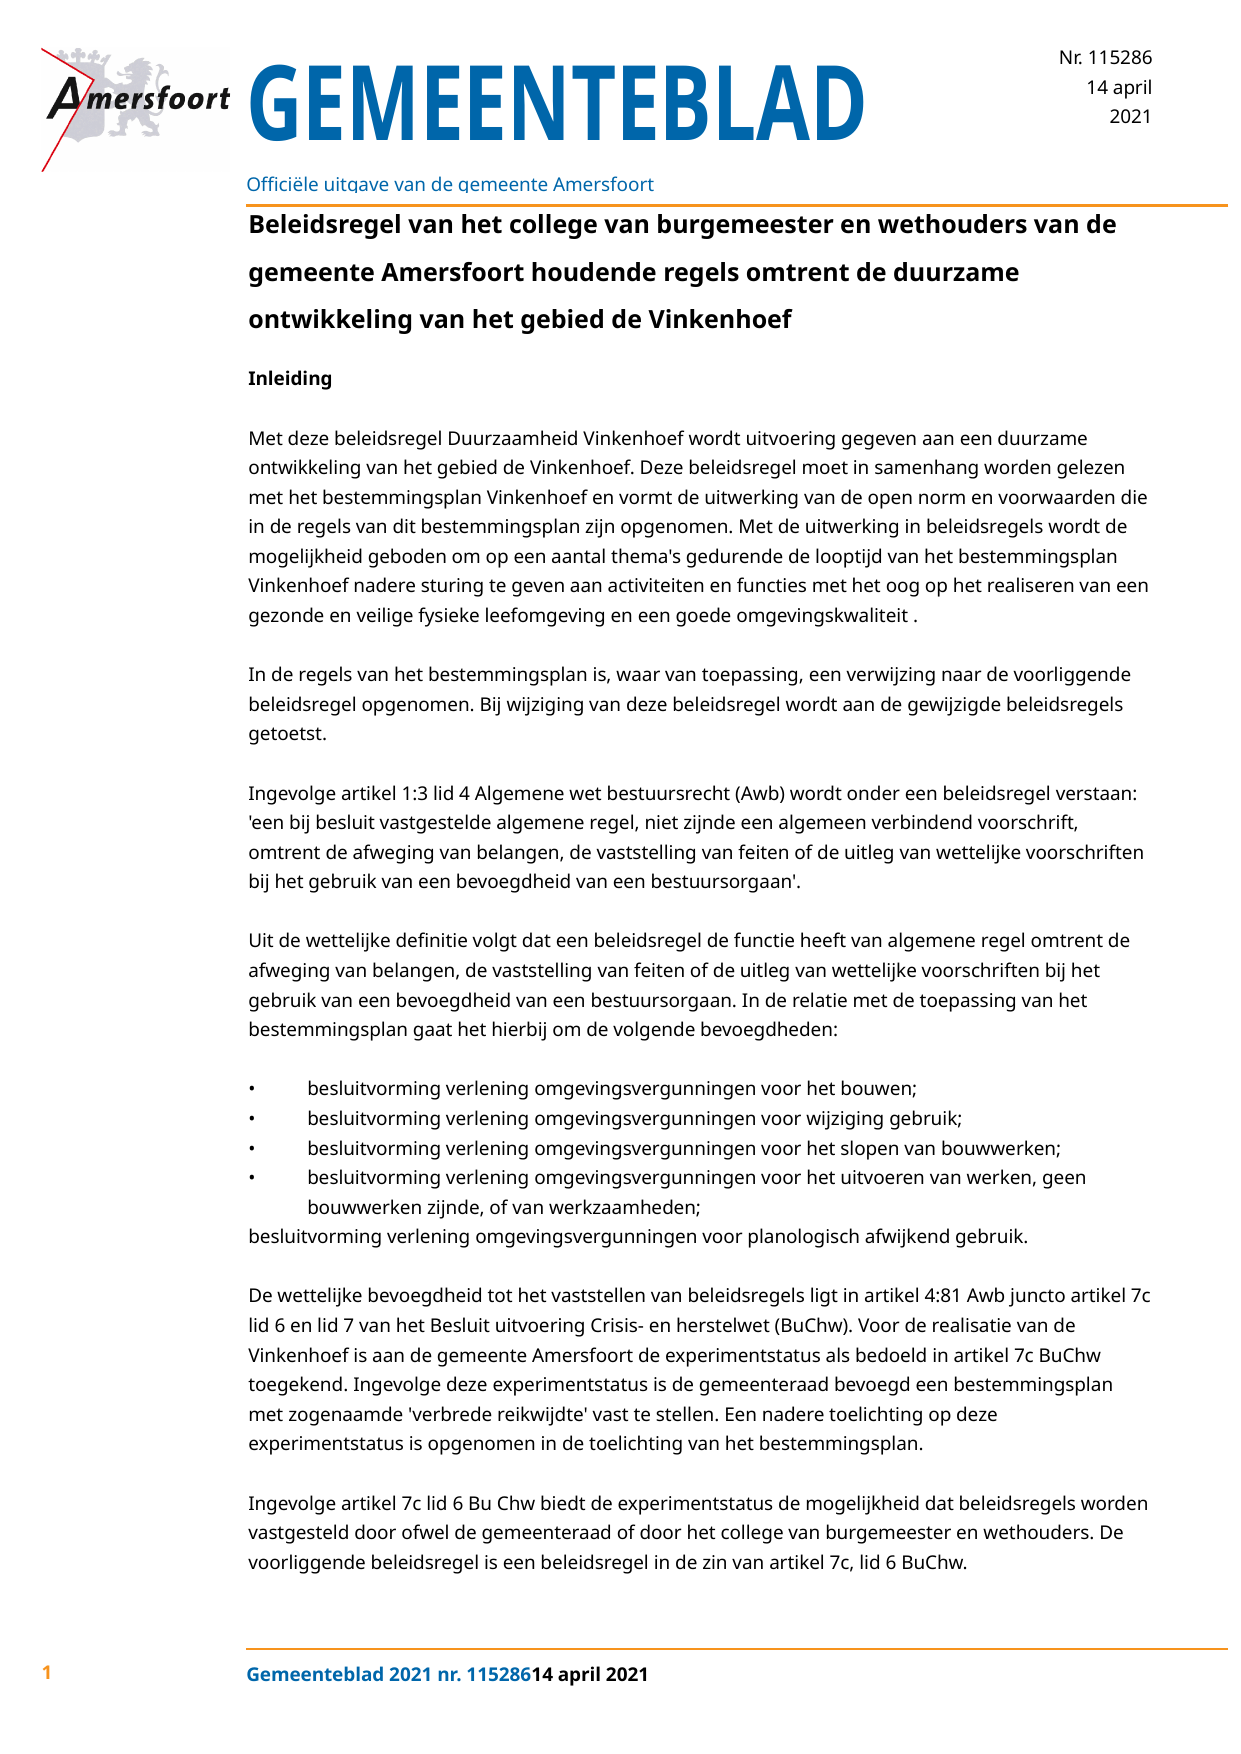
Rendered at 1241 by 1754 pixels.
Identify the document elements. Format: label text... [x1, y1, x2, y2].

text Uit de wettelijke definitie volgt dat een beleidsregel de functie heeft van algemene regel omtrent de afweging van belangen, de vaststelling van feiten of de uitleg van wettelijke voorschriften bij het gebruik van een bevoegdheid van een bestuursorgaan. In de relatie met de toepassing van het bestemmingsplan gaat het hierbij om de volgende bevoegdheden: [248, 928, 1152, 1042]
list besluitvorming verlening omgevingsvergunningen voor het slopen van bouwwerken; [248, 1135, 1152, 1160]
text Met deze beleidsregel Duurzaamheid Vinkenhoef wordt uitvoering gegeven aan een duurzame ontwikkeling van het gebied de Vinkenhoef. Deze beleidsregel moet in samenhang worden gelezen met het bestemmingsplan Vinkenhoef en vormt de uitwerking van de open norm en voorwaarden die in de regels van dit bestemmingsplan zijn opgenomen. Met de uitwerking in beleidsregels wordt de mogelijkheid geboden om op een aantal thema's gedurende de looptijd van het bestemmingsplan Vinkenhoef nadere sturing te geven aan activiteiten en functies met het oog op het realiseren van een gezonde en veilige fysieke leefomgeving en een goede omgevingskwaliteit . [248, 425, 1152, 628]
text Inleiding [248, 366, 1152, 391]
text Ingevolge artikel 7c lid 6 Bu Chw biedt de experimentstatus de mogelijkheid dat beleidsregels worden vastgesteld door ofwel de gemeenteraad of door het college van burgemeester en wethouders. De voorliggende beleidsregel is een beleidsregel in de zin van artikel 7c, lid 6 BuChw. [248, 1490, 1152, 1574]
picture [41, 47, 231, 172]
text Beleidsregel van het college van burgemeester en wethouders van de gemeente Amersfoort houdende regels omtrent de duurzame ontwikkeling van het gebied de Vinkenhoef [248, 207, 1152, 336]
list besluitvorming verlening omgevingsvergunningen voor wijziging gebruik; [248, 1105, 1152, 1131]
text De wettelijke bevoegdheid tot het vaststellen van beleidsregels ligt in artikel 4:81 Awb juncto artikel 7c lid 6 en lid 7 van het Besluit uitvoering Crisis- en herstelwet (BuChw). Voor de realisatie van de Vinkenhoef is aan de gemeente Amersfoort de experimentstatus als bedoeld in artikel 7c BuChw toegekend. Ingevolge deze experimentstatus is de gemeenteraad bevoegd een bestemmingsplan met zogenaamde 'verbrede reikwijdte' vast te stellen. Een nadere toelichting op deze experimentstatus is opgenomen in de toelichting van het bestemmingsplan. [248, 1283, 1152, 1456]
text In de regels van het bestemmingsplan is, waar van toepassing, een verwijzing naar de voorliggende beleidsregel opgenomen. Bij wijziging van deze beleidsregel wordt aan de gewijzigde beleidsregels getoetst. [248, 661, 1152, 746]
text Ingevolge artikel 1:3 lid 4 Algemene wet bestuursrecht (Awb) wordt onder een beleidsregel verstaan: 'een bij besluit vastgestelde algemene regel, niet zijnde een algemeen verbindend voorschrift, omtrent de afweging van belangen, de vaststelling van feiten of de uitleg van wettelijke voorschriften bij het gebruik van een bevoegdheid van een bestuursorgaan'. [248, 780, 1152, 894]
list besluitvorming verlening omgevingsvergunningen voor het uitvoeren van werken, geen bouwwerken zijnde, of van werkzaamheden; [248, 1164, 1152, 1219]
text besluitvorming verlening omgevingsvergunningen voor planologisch afwijkend gebruik. [248, 1223, 1152, 1249]
list besluitvorming verlening omgevingsvergunningen voor het bouwen; [248, 1076, 1152, 1101]
